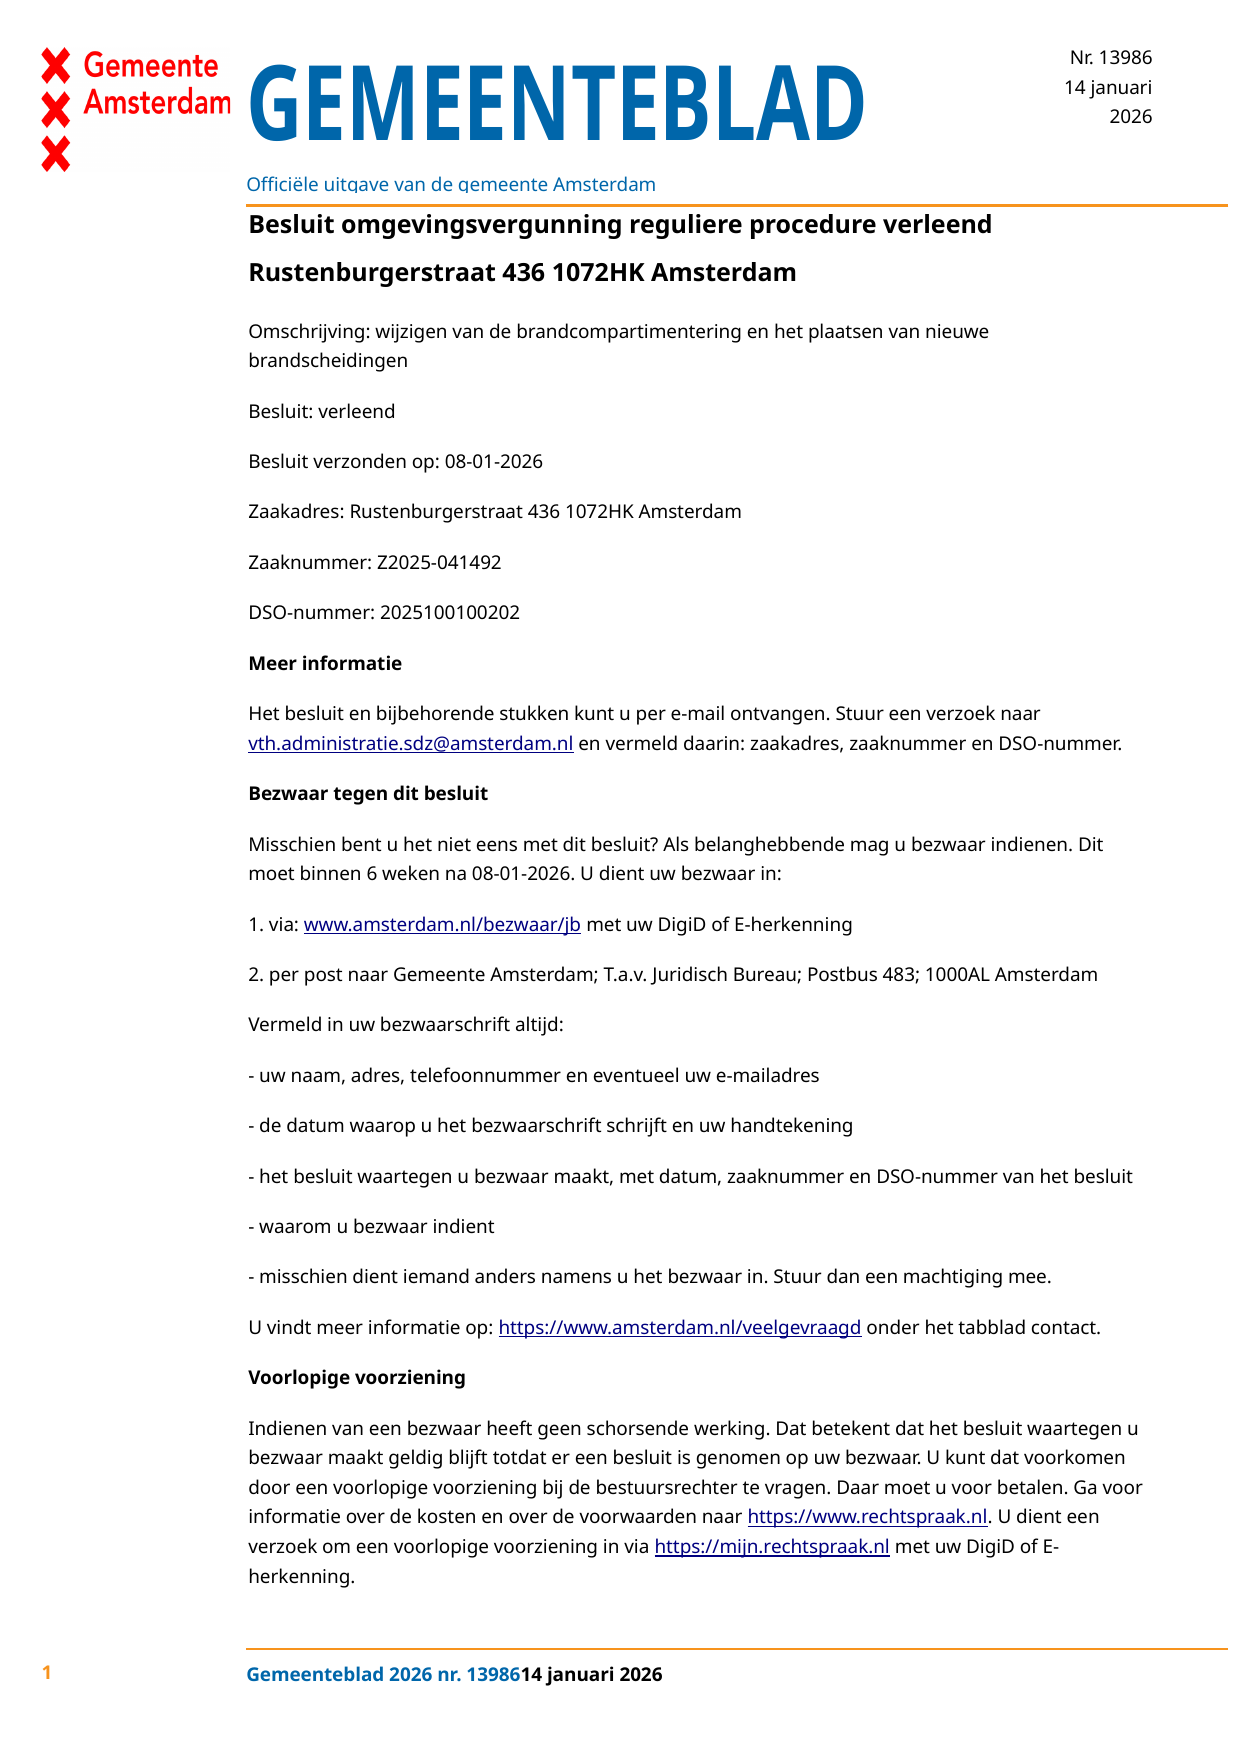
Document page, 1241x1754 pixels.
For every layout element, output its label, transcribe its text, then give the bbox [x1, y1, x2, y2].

text - uw naam, adres, telefoonnummer en eventueel uw e-mailadres [248, 1062, 1152, 1088]
text Zaakadres: Rustenburgerstraat 436 1072HK Amsterdam [248, 499, 1152, 524]
text Besluit: verleend [248, 398, 1152, 424]
text - het besluit waartegen u bezwaar maakt, met datum, zaaknummer en DSO-nummer van het besluit [248, 1163, 1152, 1189]
text Indienen van een bezwaar heeft geen schorsende werking. Dat betekent dat het besluit waartegen u bezwaar maakt geldig blijft totdat er een besluit is genomen op uw bezwaar. U kunt dat voorkomen door een voorlopige voorziening bij de bestuursrechter te vragen. Daar moet u voor betalen. Ga voor informatie over de kosten en over de voorwaarden naar https://www.rechtspraak.nl. U dient een verzoek om een voorlopige voorziening in via https://mijn.rechtspraak.nl met uw DigiD of E-herkenning. [248, 1415, 1152, 1589]
text DSO-nummer: 2025100100202 [248, 599, 1152, 625]
text Besluit omgevingsvergunning reguliere procedure verleend Rustenburgerstraat 436 1072HK Amsterdam [248, 207, 1152, 288]
picture [41, 47, 231, 172]
text - waarom u bezwaar indient [248, 1213, 1152, 1239]
text - de datum waarop u het bezwaarschrift schrijft en uw handtekening [248, 1112, 1152, 1138]
text Zaaknummer: Z2025-041492 [248, 549, 1152, 575]
text Voorlopige voorziening [248, 1364, 1152, 1390]
text Misschien bent u het niet eens met dit besluit? Als belanghebbende mag u bezwaar indienen. Dit moet binnen 6 weken na 08-01-2026. U dient uw bezwaar in: [248, 831, 1152, 886]
text 1. via: www.amsterdam.nl/bezwaar/jb met uw DigiD of E-herkenning [248, 911, 1152, 937]
text 2. per post naar Gemeente Amsterdam; T.a.v. Juridisch Bureau; Postbus 483; 1000AL Amsterdam [248, 961, 1152, 987]
text U vindt meer informatie op: https://www.amsterdam.nl/veelgevraagd onder het tabblad contact. [248, 1314, 1152, 1340]
text Vermeld in uw bezwaarschrift altijd: [248, 1012, 1152, 1037]
text Besluit verzonden op: 08-01-2026 [248, 448, 1152, 474]
text Meer informatie [248, 650, 1152, 676]
text Bezwaar tegen dit besluit [248, 780, 1152, 806]
text Het besluit en bijbehorende stukken kunt u per e-mail ontvangen. Stuur een verzoek naar vth.administratie.sdz@amsterdam.nl en vermeld daarin: zaakadres, zaaknummer en DSO-nummer. [248, 700, 1152, 756]
text - misschien dient iemand anders namens u het bezwaar in. Stuur dan een machtiging mee. [248, 1264, 1152, 1289]
text Omschrijving: wijzigen van de brandcompartimentering en het plaatsen van nieuwe brandscheidingen [248, 318, 1152, 373]
